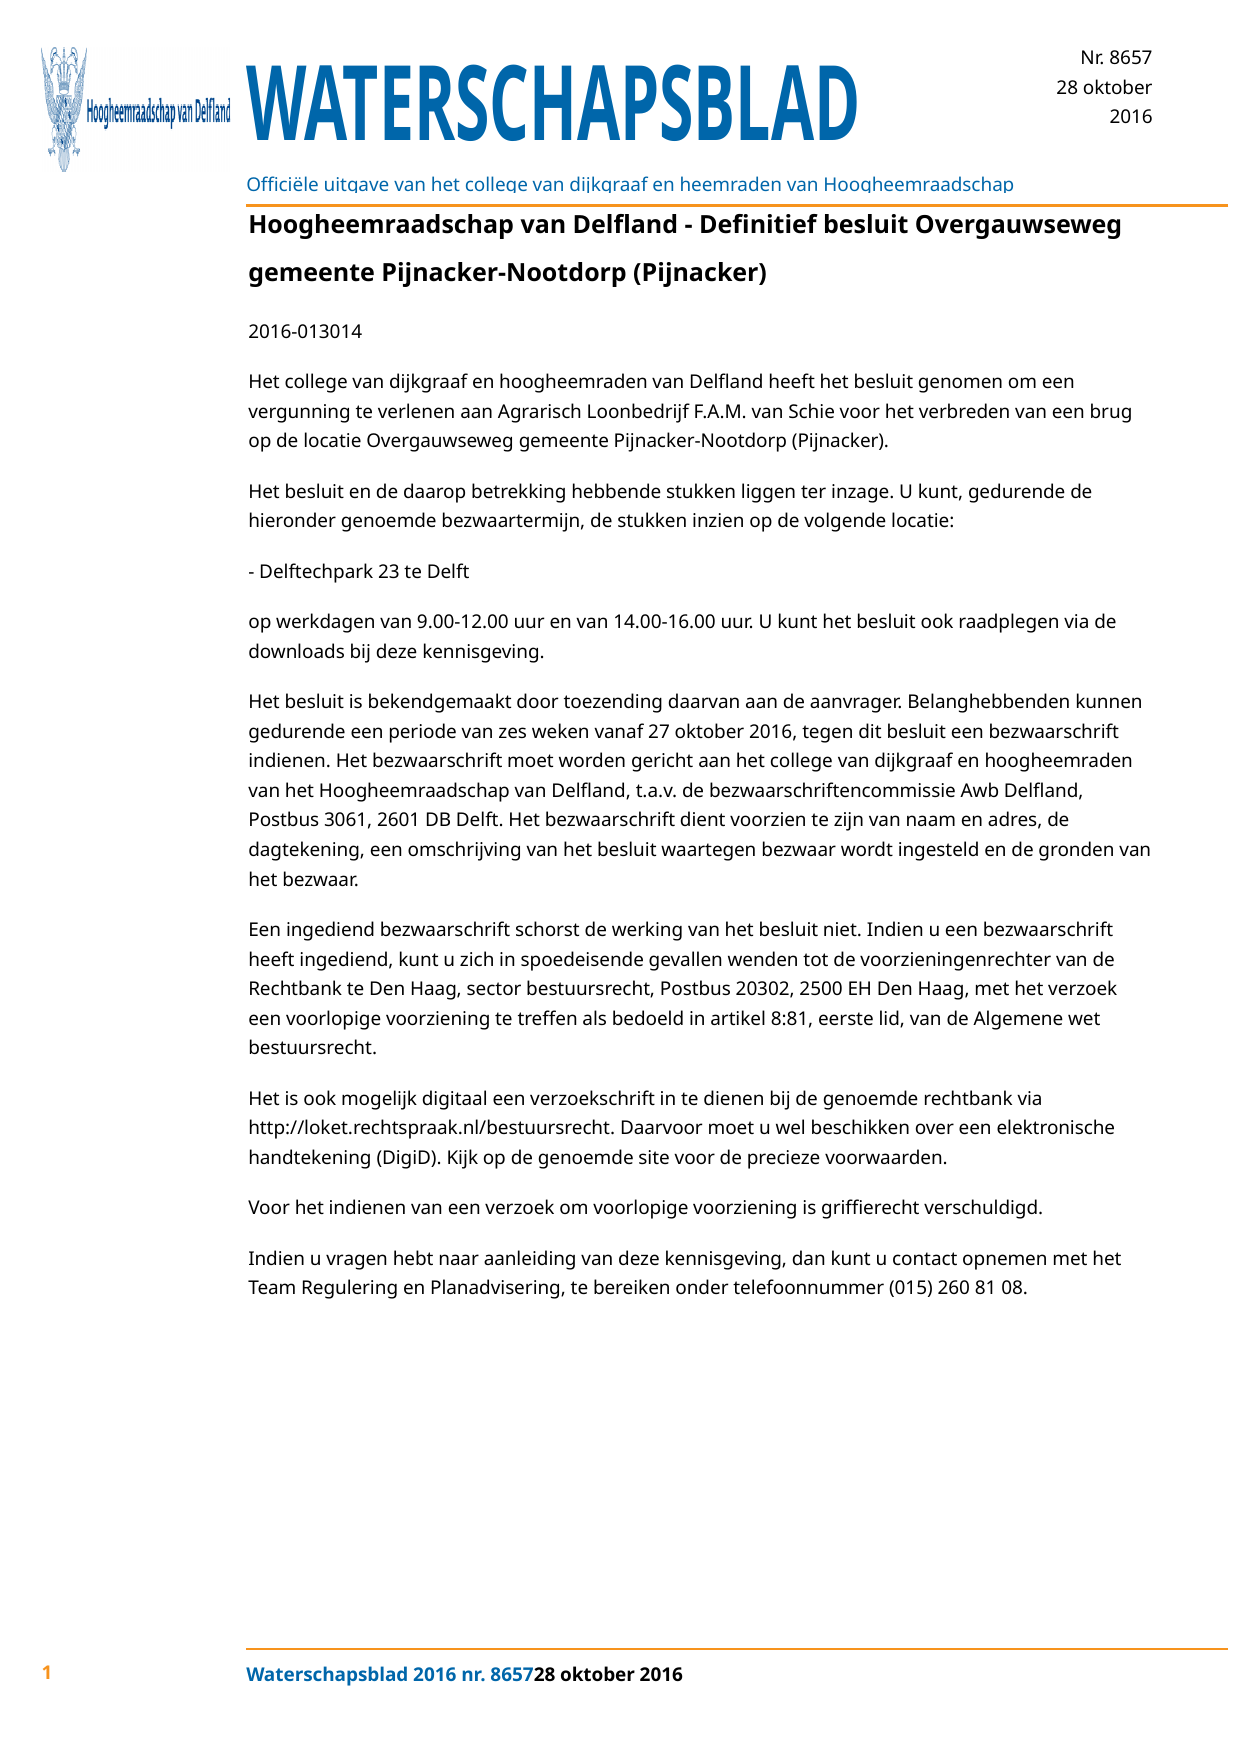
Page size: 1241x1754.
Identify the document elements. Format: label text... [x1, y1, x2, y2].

text Het besluit en de daarop betrekking hebbende stukken liggen ter inzage. U kunt, gedurende de hieronder genoemde bezwaartermijn, de stukken inzien op de volgende locatie: [248, 478, 1152, 533]
text Het college van dijkgraaf en hoogheemraden van Delfland heeft het besluit genomen om een vergunning te verlenen aan Agrarisch Loonbedrijf F.A.M. van Schie voor het verbreden van een brug op de locatie Overgauwseweg gemeente Pijnacker-Nootdorp (Pijnacker). [248, 368, 1152, 453]
text Het besluit is bekendgemaakt door toezending daarvan aan de aanvrager. Belanghebbenden kunnen gedurende een periode van zes weken vanaf 27 oktober 2016, tegen dit besluit een bezwaarschrift indienen. Het bezwaarschrift moet worden gericht aan het college van dijkgraaf en hoogheemraden van het Hoogheemraadschap van Delfland, t.a.v. de bezwaarschriftencommissie Awb Delfland, Postbus 3061, 2601 DB Delft. Het bezwaarschrift dient voorzien te zijn van naam en adres, de dagtekening, een omschrijving van het besluit waartegen bezwaar wordt ingesteld en de gronden van het bezwaar. [248, 688, 1152, 892]
text Een ingediend bezwaarschrift schorst de werking van het besluit niet. Indien u een bezwaarschrift heeft ingediend, kunt u zich in spoedeisende gevallen wenden tot de voorzieningenrechter van de Rechtbank te Den Haag, sector bestuursrecht, Postbus 20302, 2500 EH Den Haag, met het verzoek een voorlopige voorziening te treffen als bedoeld in artikel 8:81, eerste lid, van de Algemene wet bestuursrecht. [248, 916, 1152, 1060]
text Het is ook mogelijk digitaal een verzoekschrift in te dienen bij de genoemde rechtbank via http://loket.rechtspraak.nl/bestuursrecht. Daarvoor moet u wel beschikken over een elektronische handtekening (DigiD). Kijk op de genoemde site voor de precieze voorwaarden. [248, 1085, 1152, 1170]
picture [41, 47, 231, 172]
text op werkdagen van 9.00-12.00 uur en van 14.00-16.00 uur. U kunt het besluit ook raadplegen via de downloads bij deze kennisgeving. [248, 608, 1152, 664]
text Hoogheemraadschap van Delfland - Definitief besluit Overgauwseweg gemeente Pijnacker-Nootdorp (Pijnacker) [248, 207, 1152, 288]
text Indien u vragen hebt naar aanleiding van deze kennisgeving, dan kunt u contact opnemen met het Team Regulering en Planadvisering, te bereiken onder telefoonnummer (015) 260 81 08. [248, 1245, 1152, 1300]
text - Delftechpark 23 te Delft [248, 558, 1152, 584]
text Voor het indienen van een verzoek om voorlopige voorziening is griffierecht verschuldigd. [248, 1194, 1152, 1220]
text 2016-013014 [248, 318, 1152, 344]
